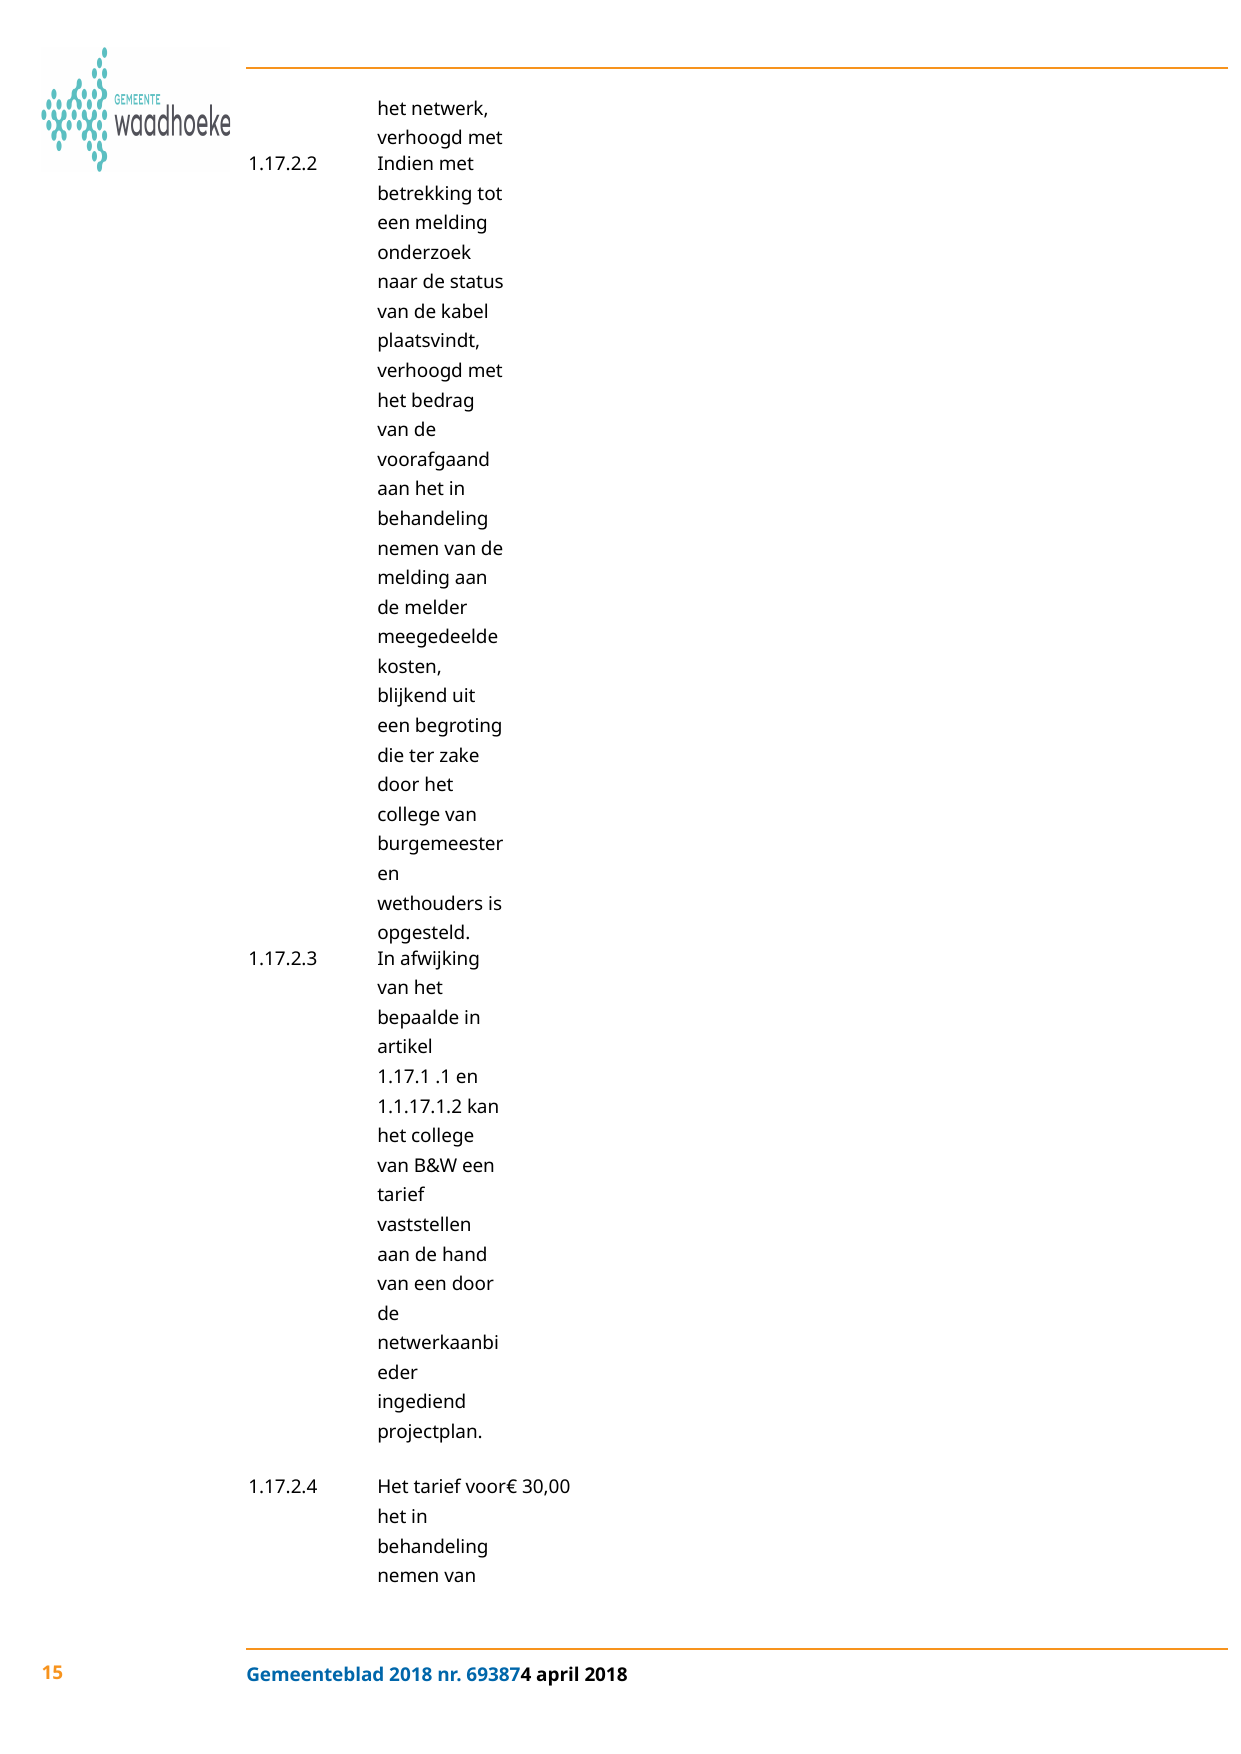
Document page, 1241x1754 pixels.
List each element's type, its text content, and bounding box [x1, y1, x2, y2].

table_cell [506, 945, 635, 1474]
table_cell Indien met betrekking tot een melding onderzoek naar de status van de kabel plaatsvindt, verhoogd met het bedrag van de voorafgaand aan het in behandeling nemen van de melding aan de melder meegedeelde kosten, blijkend uit een begroting die ter zake door het college van burgemeester en wethouders is opgesteld. [377, 150, 506, 945]
table_cell [248, 95, 377, 150]
table_cell [506, 150, 635, 945]
table_cell 1.17.2.4 [248, 1474, 377, 1588]
table_cell Het tarief voor het in behandeling nemen van [377, 1474, 506, 1588]
table_cell In afwijking van het bepaalde in artikel 1.17.1 .1 en 1.1.17.1.2 kan het college van B&W een tarief vaststellen aan de hand van een door de netwerkaanbieder ingediend projectplan. [377, 945, 506, 1474]
table_cell [506, 95, 635, 150]
table_cell 1.17.2.2 [248, 150, 377, 945]
picture [41, 47, 231, 172]
table_cell het netwerk, verhoogd met [377, 95, 506, 150]
table_cell 1.17.2.3 [248, 945, 377, 1474]
table_cell € 30,00 [506, 1474, 635, 1588]
